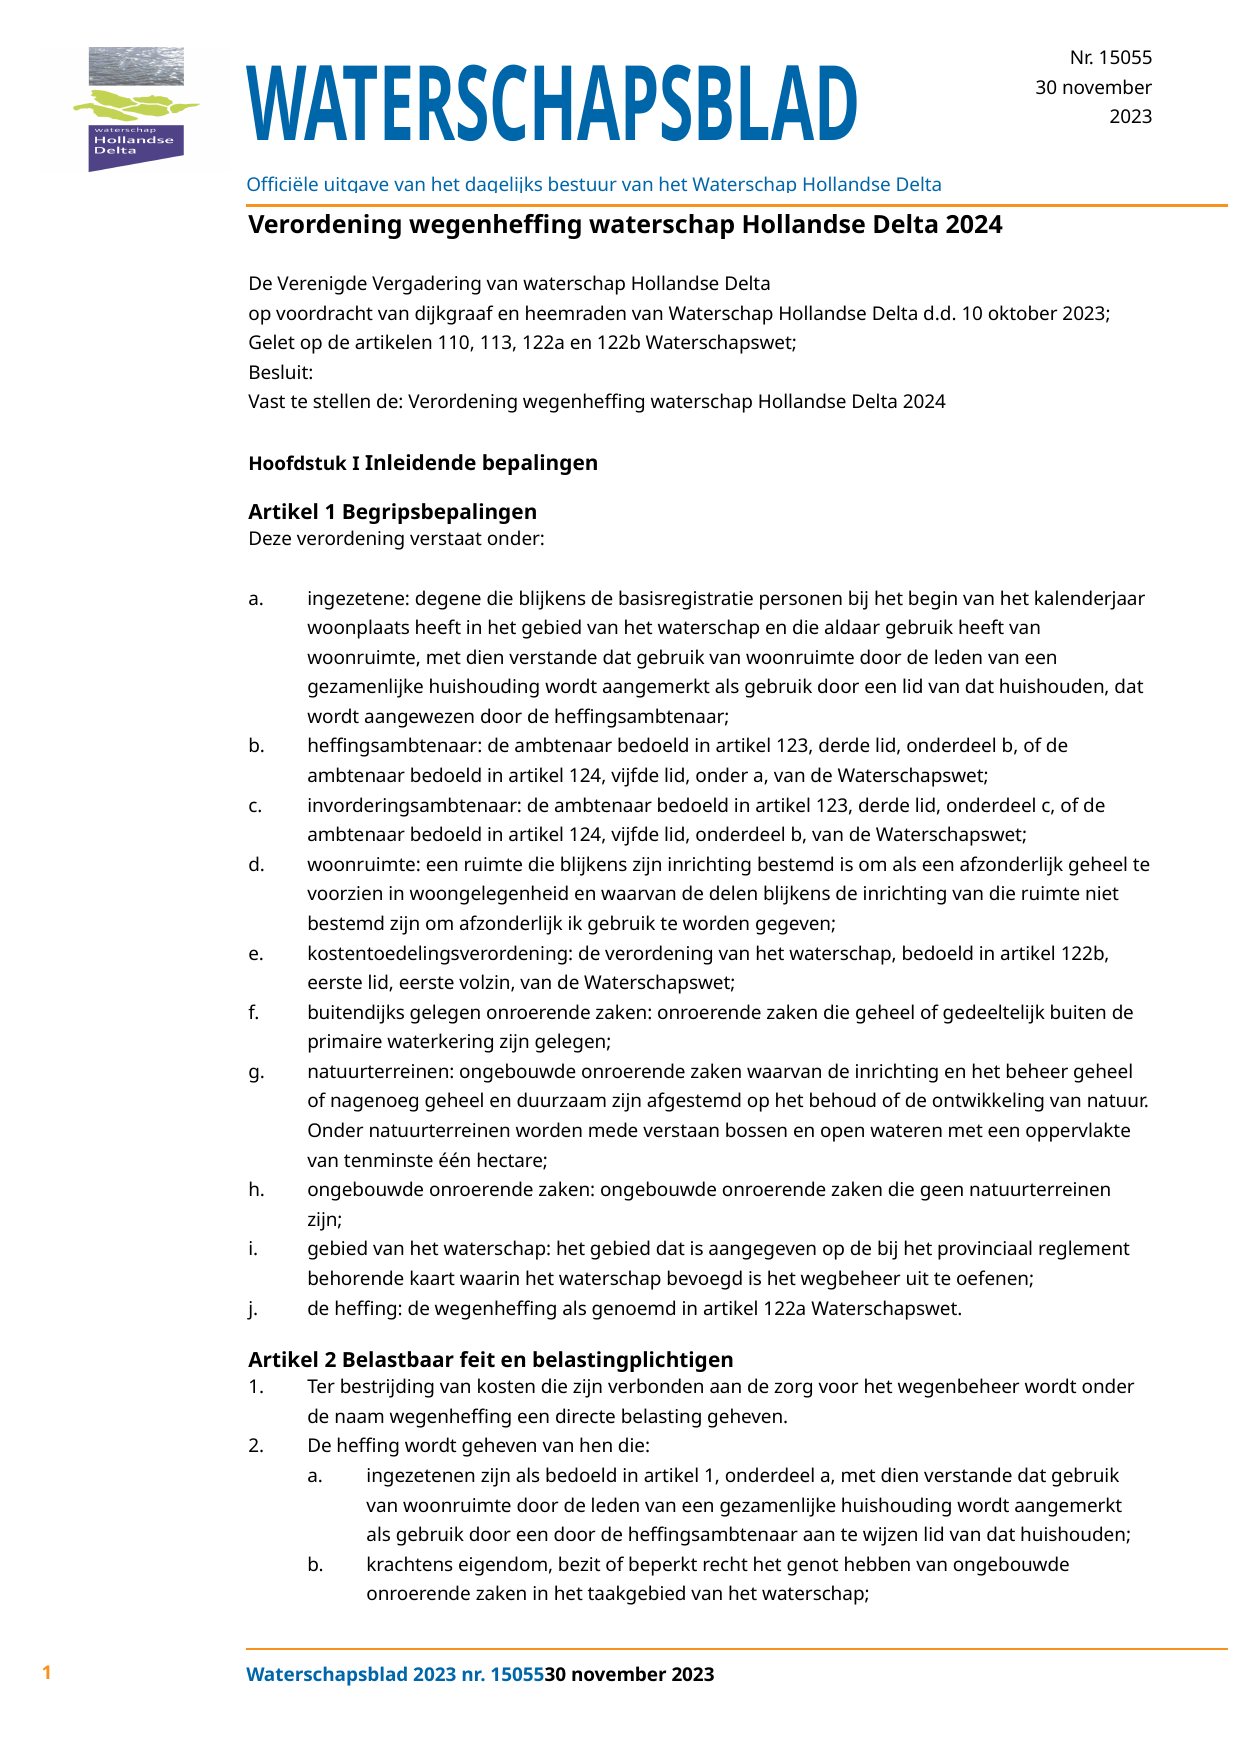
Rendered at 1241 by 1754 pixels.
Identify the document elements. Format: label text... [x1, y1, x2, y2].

text Hoofdstuk I Inleidende bepalingen [248, 448, 1152, 476]
text Gelet op de artikelen 110, 113, 122a en 122b Waterschapswet; [248, 329, 1152, 355]
list invorderingsambtenaar: de ambtenaar bedoeld in artikel 123, derde lid, onderdeel c, of de ambtenaar bedoeld in artikel 124, vijfde lid, onderdeel b, van de Waterschapswet; [248, 792, 1152, 847]
text Artikel 2 Belastbaar feit en belastingplichtigen [248, 1345, 1152, 1373]
text Artikel 1 Begripsbepalingen [248, 497, 1152, 526]
text op voordracht van dijkgraaf en heemraden van Waterschap Hollandse Delta d.d. 10 oktober 2023; [248, 300, 1152, 326]
list krachtens eigendom, bezit of beperkt recht het genot hebben van ongebouwde onroerende zaken in het taakgebied van het waterschap; [307, 1551, 1152, 1606]
list ingezetenen zijn als bedoeld in artikel 1, onderdeel a, met dien verstande dat gebruik van woonruimte door de leden van een gezamenlijke huishouding wordt aangemerkt als gebruik door een door de heffingsambtenaar aan te wijzen lid van dat huishouden; [307, 1462, 1152, 1547]
list de heffing: de wegenheffing als genoemd in artikel 122a Waterschapswet. [248, 1295, 1152, 1320]
list Ter bestrijding van kosten die zijn verbonden aan de zorg voor het wegenbeheer wordt onder de naam wegenheffing een directe belasting geheven. [248, 1373, 1152, 1429]
list ingezetene: degene die blijkens de basisregistratie personen bij het begin van het kalenderjaar woonplaats heeft in het gebied van het waterschap en die aldaar gebruik heeft van woonruimte, met dien verstande dat gebruik van woonruimte door de leden van een gezamenlijke huishouding wordt aangemerkt als gebruik door een lid van dat huishouden, dat wordt aangewezen door de heffingsambtenaar; [248, 585, 1152, 729]
picture [41, 47, 231, 172]
text Vast te stellen de: Verordening wegenheffing waterschap Hollandse Delta 2024 [248, 389, 1152, 414]
text De Verenigde Vergadering van waterschap Hollandse Delta [248, 270, 1152, 296]
list heffingsambtenaar: de ambtenaar bedoeld in artikel 123, derde lid, onderdeel b, of de ambtenaar bedoeld in artikel 124, vijfde lid, onder a, van de Waterschapswet; [248, 733, 1152, 788]
list gebied van het waterschap: het gebied dat is aangegeven op de bij het provinciaal reglement behorende kaart waarin het waterschap bevoegd is het wegbeheer uit te oefenen; [248, 1236, 1152, 1291]
list buitendijks gelegen onroerende zaken: onroerende zaken die geheel of gedeeltelijk buiten de primaire waterkering zijn gelegen; [248, 999, 1152, 1054]
list De heffing wordt geheven van hen die: [248, 1433, 1152, 1458]
list woonruimte: een ruimte die blijkens zijn inrichting bestemd is om als een afzonderlijk geheel te voorzien in woongelegenheid en waarvan de delen blijkens de inrichting van die ruimte niet bestemd zijn om afzonderlijk ik gebruik te worden gegeven; [248, 851, 1152, 936]
list natuurterreinen: ongebouwde onroerende zaken waarvan de inrichting en het beheer geheel of nagenoeg geheel en duurzaam zijn afgestemd op het behoud of de ontwikkeling van natuur. Onder natuurterreinen worden mede verstaan bossen en open wateren met een oppervlakte van tenminste één hectare; [248, 1058, 1152, 1172]
text Besluit: [248, 359, 1152, 385]
text Verordening wegenheffing waterschap Hollandse Delta 2024 [248, 207, 1152, 241]
list kostentoedelingsverordening: de verordening van het waterschap, bedoeld in artikel 122b, eerste lid, eerste volzin, van de Waterschapswet; [248, 940, 1152, 995]
text Deze verordening verstaat onder: [248, 526, 1152, 551]
list ongebouwde onroerende zaken: ongebouwde onroerende zaken die geen natuurterreinen zijn; [248, 1176, 1152, 1232]
